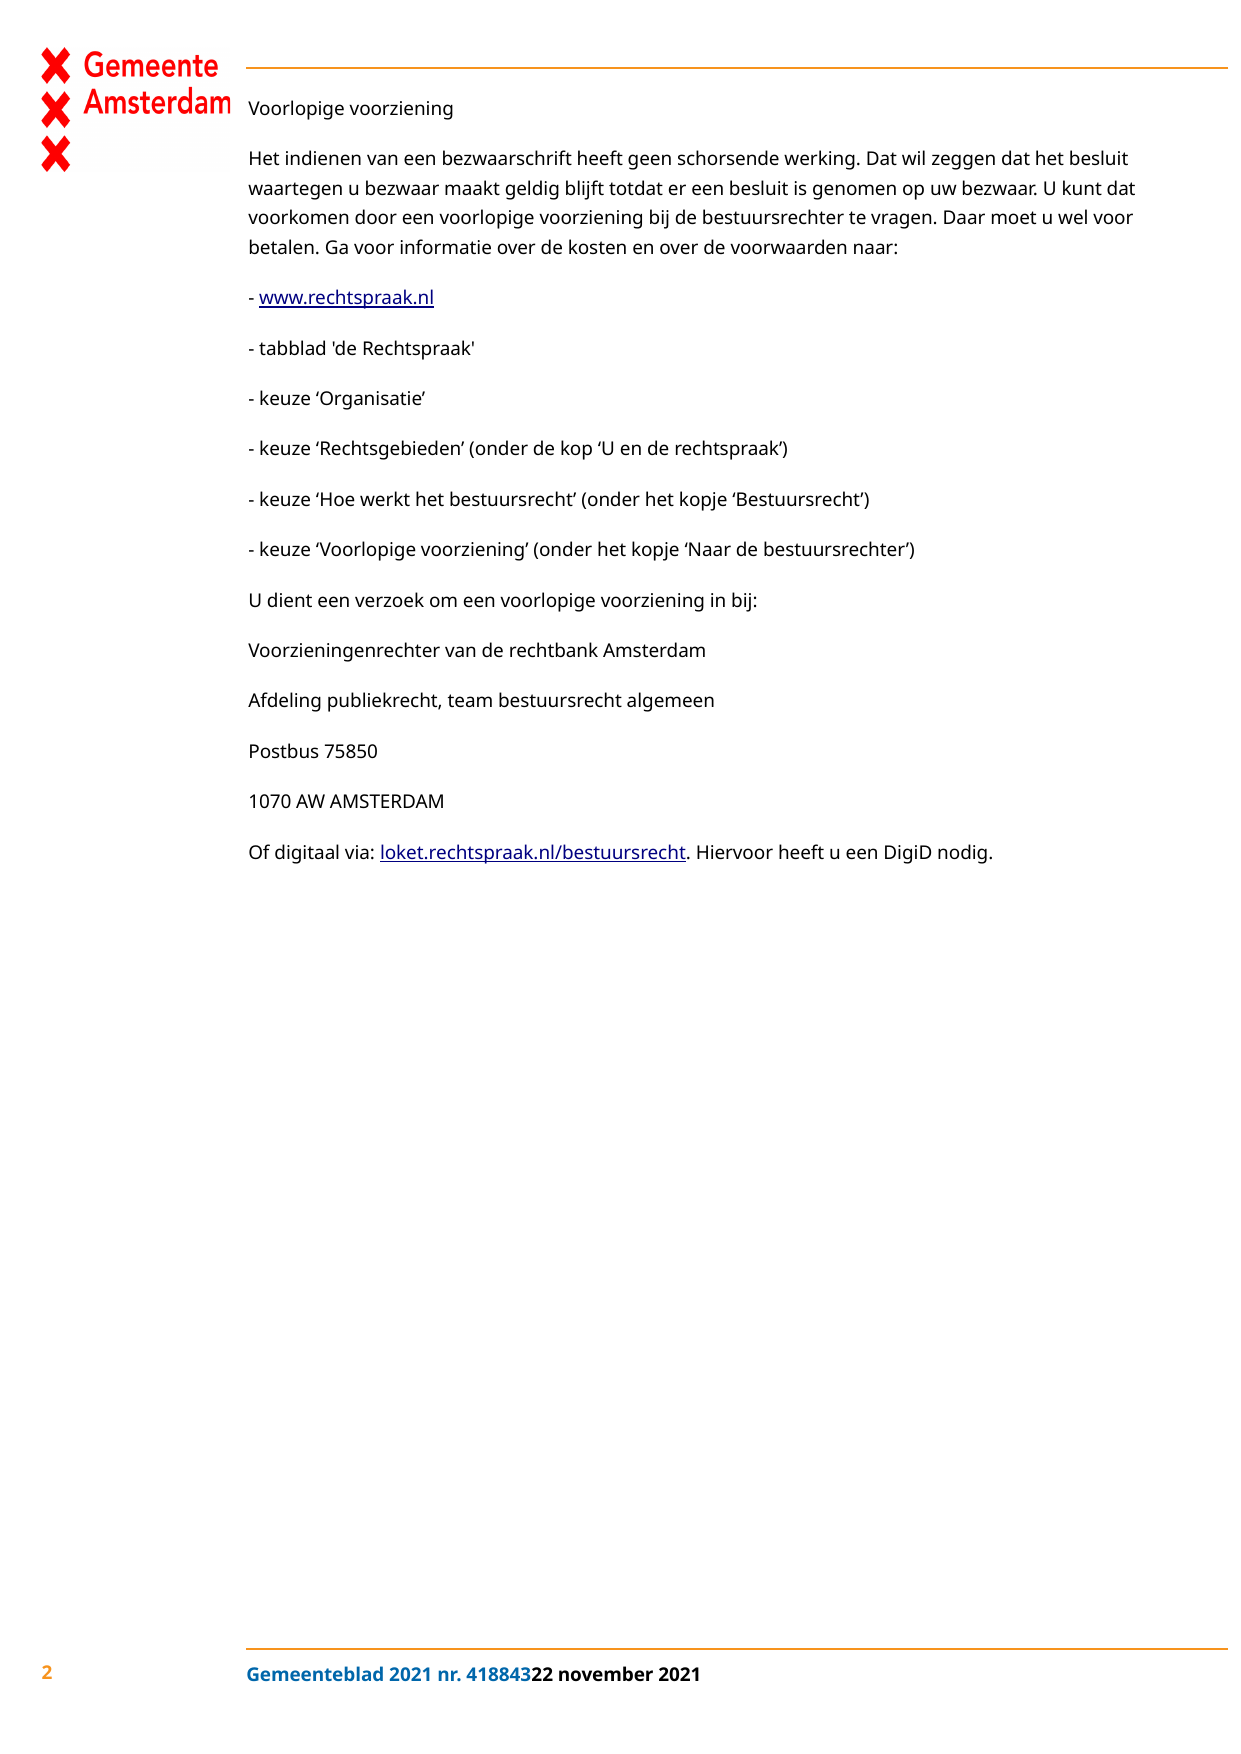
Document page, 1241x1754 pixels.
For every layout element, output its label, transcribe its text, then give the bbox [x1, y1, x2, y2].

text Voorlopige voorziening [248, 95, 1152, 121]
text Het indienen van een bezwaarschrift heeft geen schorsende werking. Dat wil zeggen dat het besluit waartegen u bezwaar maakt geldig blijft totdat er een besluit is genomen op uw bezwaar. U kunt dat voorkomen door een voorlopige voorziening bij de bestuursrechter te vragen. Daar moet u wel voor betalen. Ga voor informatie over de kosten en over de voorwaarden naar: [248, 145, 1152, 260]
text U dient een verzoek om een voorlopige voorziening in bij: [248, 587, 1152, 613]
text - keuze ‘Rechtsgebieden’ (onder de kop ‘U en de rechtspraak’) [248, 436, 1152, 461]
text Of digitaal via: loket.rechtspraak.nl/bestuursrecht. Hiervoor heeft u een DigiD nodig. [248, 839, 1152, 865]
text - www.rechtspraak.nl [248, 284, 1152, 310]
text - tabblad 'de Rechtspraak' [248, 335, 1152, 361]
text - keuze ‘Organisatie’ [248, 385, 1152, 411]
text Postbus 75850 [248, 738, 1152, 764]
text 1070 AW AMSTERDAM [248, 788, 1152, 814]
text - keuze ‘Voorlopige voorziening’ (onder het kopje ‘Naar de bestuursrechter’) [248, 536, 1152, 562]
text Afdeling publiekrecht, team bestuursrecht algemeen [248, 688, 1152, 713]
picture [41, 47, 231, 172]
text Voorzieningenrechter van de rechtbank Amsterdam [248, 637, 1152, 663]
text - keuze ‘Hoe werkt het bestuursrecht’ (onder het kopje ‘Bestuursrecht’) [248, 486, 1152, 512]
